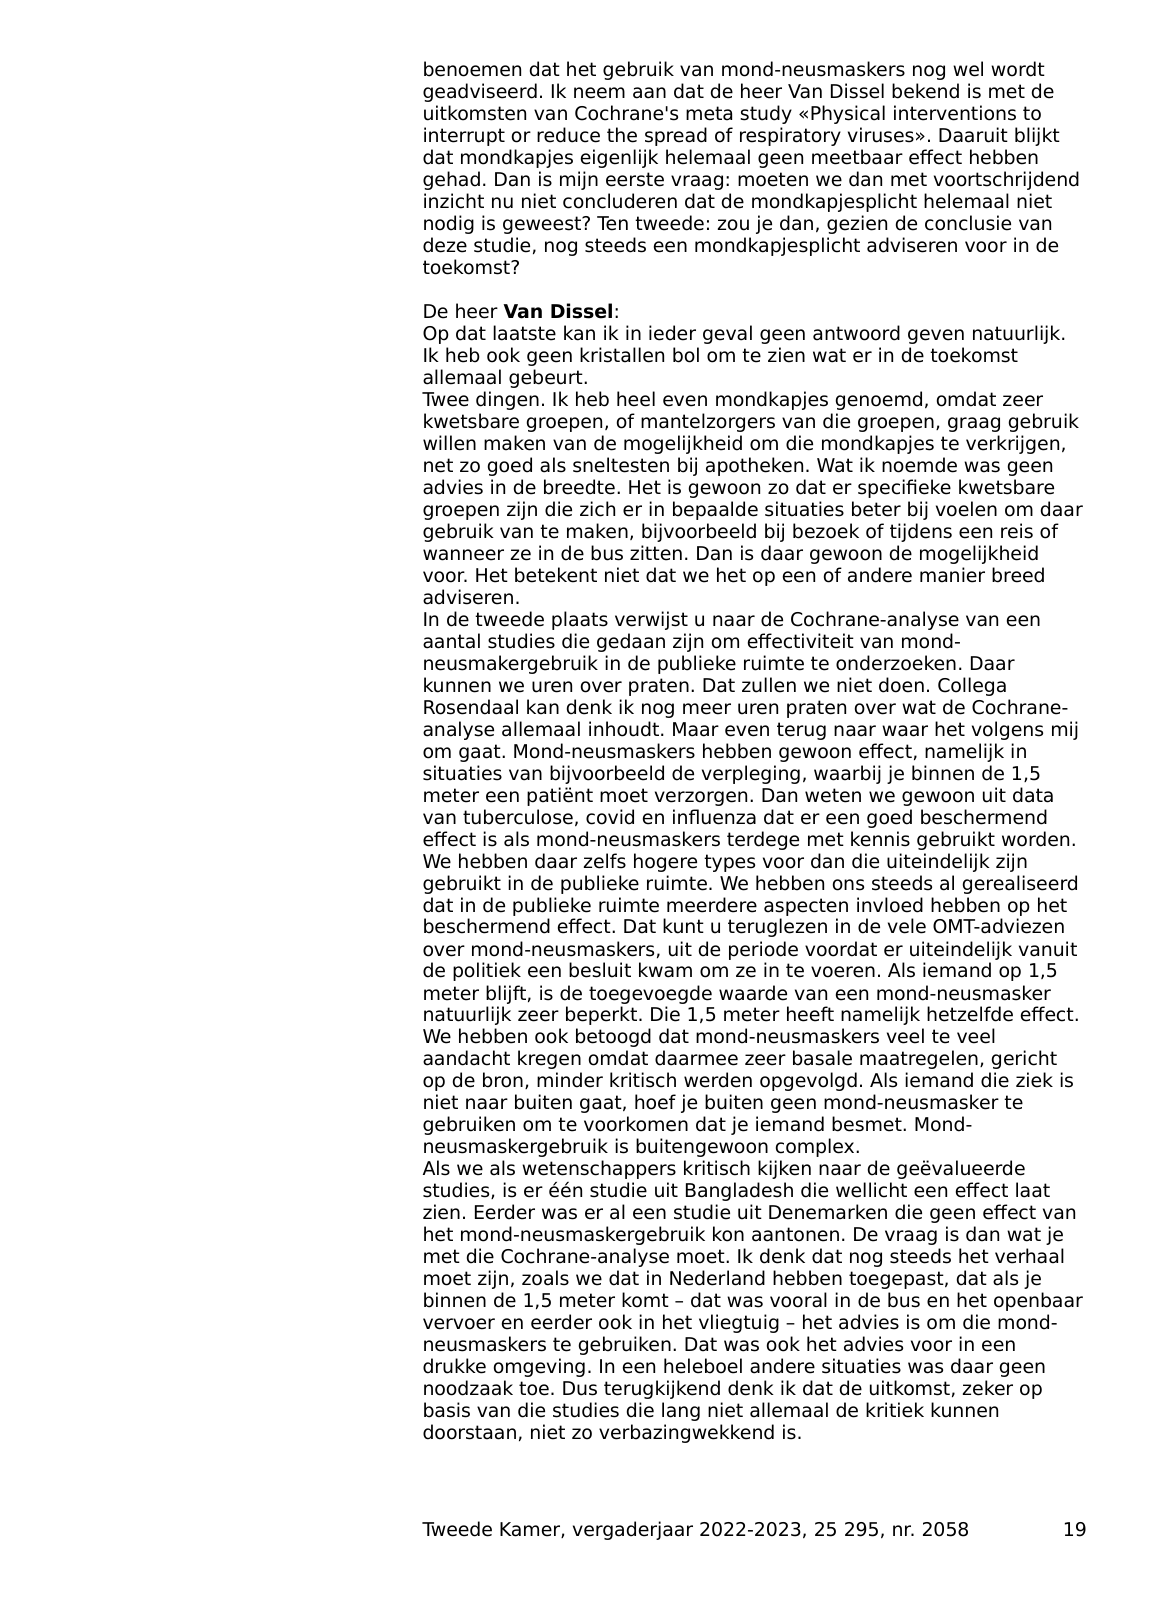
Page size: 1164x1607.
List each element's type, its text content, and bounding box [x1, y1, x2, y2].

text De heer Van Dissel: [422, 301, 1087, 323]
text Twee dingen. Ik heb heel even mondkapjes genoemd, omdat zeer kwetsbare groepen, of mantelzorgers van die groepen, graag gebruik willen maken van de mogelijkheid om die mondkapjes te verkrijgen, net zo goed als sneltesten bij apotheken. Wat ik noemde was geen advies in de breedte. Het is gewoon zo dat er specifieke kwetsbare groepen zijn die zich er in bepaalde situaties beter bij voelen om daar gebruik van te maken, bijvoorbeeld bij bezoek of tijdens een reis of wanneer ze in de bus zitten. Dan is daar gewoon de mogelijkheid voor. Het betekent niet dat we het op een of andere manier breed adviseren. [422, 389, 1087, 609]
text Op dat laatste kan ik in ieder geval geen antwoord geven natuurlijk. Ik heb ook geen kristallen bol om te zien wat er in de toekomst allemaal gebeurt. [422, 323, 1087, 389]
text Als we als wetenschappers kritisch kijken naar de geëvalueerde studies, is er één studie uit Bangladesh die wellicht een effect laat zien. Eerder was er al een studie uit Denemarken die geen effect van het mond-neusmaskergebruik kon aantonen. De vraag is dan wat je met die Cochrane-analyse moet. Ik denk dat nog steeds het verhaal moet zijn, zoals we dat in Nederland hebben toegepast, dat als je binnen de 1,5 meter komt – dat was vooral in de bus en het openbaar vervoer en eerder ook in het vliegtuig – het advies is om die mond-neusmaskers te gebruiken. Dat was ook het advies voor in een drukke omgeving. In een heleboel andere situaties was daar geen noodzaak toe. Dus terugkijkend denk ik dat de uitkomst, zeker op basis van die studies die lang niet allemaal de kritiek kunnen doorstaan, niet zo verbazingwekkend is. [422, 1158, 1087, 1444]
text benoemen dat het gebruik van mond-neusmaskers nog wel wordt geadviseerd. Ik neem aan dat de heer Van Dissel bekend is met de uitkomsten van Cochrane's meta study «Physical interventions to interrupt or reduce the spread of respiratory viruses». Daaruit blijkt dat mondkapjes eigenlijk helemaal geen meetbaar effect hebben gehad. Dan is mijn eerste vraag: moeten we dan met voortschrijdend inzicht nu niet concluderen dat de mondkapjesplicht helemaal niet nodig is geweest? Ten tweede: zou je dan, gezien de conclusie van deze studie, nog steeds een mondkapjesplicht adviseren voor in de toekomst? [422, 59, 1087, 279]
text In de tweede plaats verwijst u naar de Cochrane-analyse van een aantal studies die gedaan zijn om effectiviteit van mond-neusmakergebruik in de publieke ruimte te onderzoeken. Daar kunnen we uren over praten. Dat zullen we niet doen. Collega Rosendaal kan denk ik nog meer uren praten over wat de Cochrane-analyse allemaal inhoudt. Maar even terug naar waar het volgens mij om gaat. Mond-neusmaskers hebben gewoon effect, namelijk in situaties van bijvoorbeeld de verpleging, waarbij je binnen de 1,5 meter een patiënt moet verzorgen. Dan weten we gewoon uit data van tuberculose, covid en influenza dat er een goed beschermend effect is als mond-neusmaskers terdege met kennis gebruikt worden. We hebben daar zelfs hogere types voor dan die uiteindelijk zijn gebruikt in de publieke ruimte. We hebben ons steeds al gerealiseerd dat in de publieke ruimte meerdere aspecten invloed hebben op het beschermend effect. Dat kunt u teruglezen in de vele OMT-adviezen over mond-neusmaskers, uit de periode voordat er uiteindelijk vanuit de politiek een besluit kwam om ze in te voeren. Als iemand op 1,5 meter blijft, is de toegevoegde waarde van een mond-neusmasker natuurlijk zeer beperkt. Die 1,5 meter heeft namelijk hetzelfde effect. We hebben ook betoogd dat mond-neusmaskers veel te veel aandacht kregen omdat daarmee zeer basale maatregelen, gericht op de bron, minder kritisch werden opgevolgd. Als iemand die ziek is niet naar buiten gaat, hoef je buiten geen mond-neusmasker te gebruiken om te voorkomen dat je iemand besmet. Mond-neusmaskergebruik is buitengewoon complex. [422, 609, 1087, 1158]
